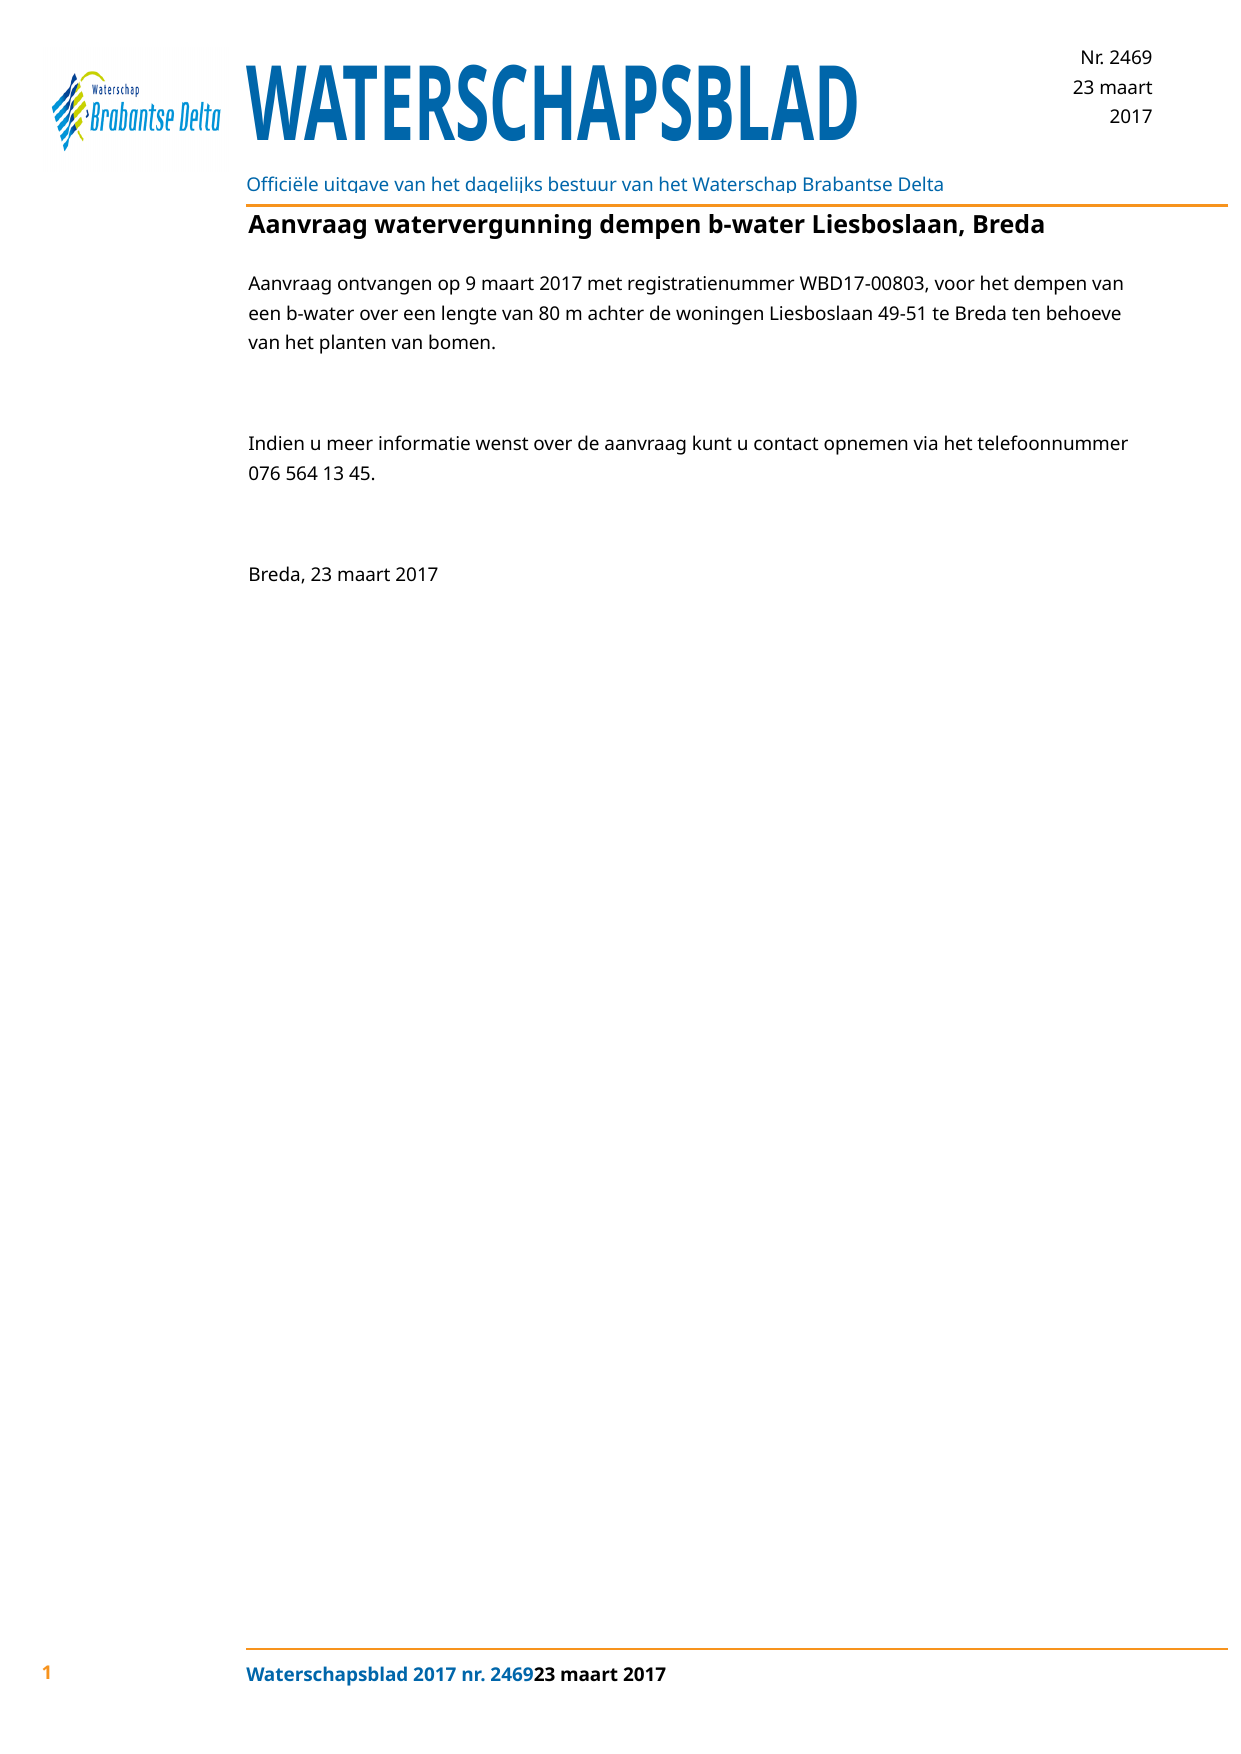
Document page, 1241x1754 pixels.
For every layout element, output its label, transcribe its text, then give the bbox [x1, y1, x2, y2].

text Indien u meer informatie wenst over de aanvraag kunt u contact opnemen via het telefoonnummer 076 564 13 45. [248, 430, 1152, 486]
text Aanvraag ontvangen op 9 maart 2017 met registratienummer WBD17-00803, voor het dempen van een b-water over een lengte van 80 m achter de woningen Liesboslaan 49-51 te Breda ten behoeve van het planten van bomen. [248, 270, 1152, 355]
text Aanvraag watervergunning dempen b-water Liesboslaan, Breda [248, 207, 1152, 241]
picture [41, 47, 231, 172]
text Breda, 23 maart 2017 [248, 561, 1152, 586]
